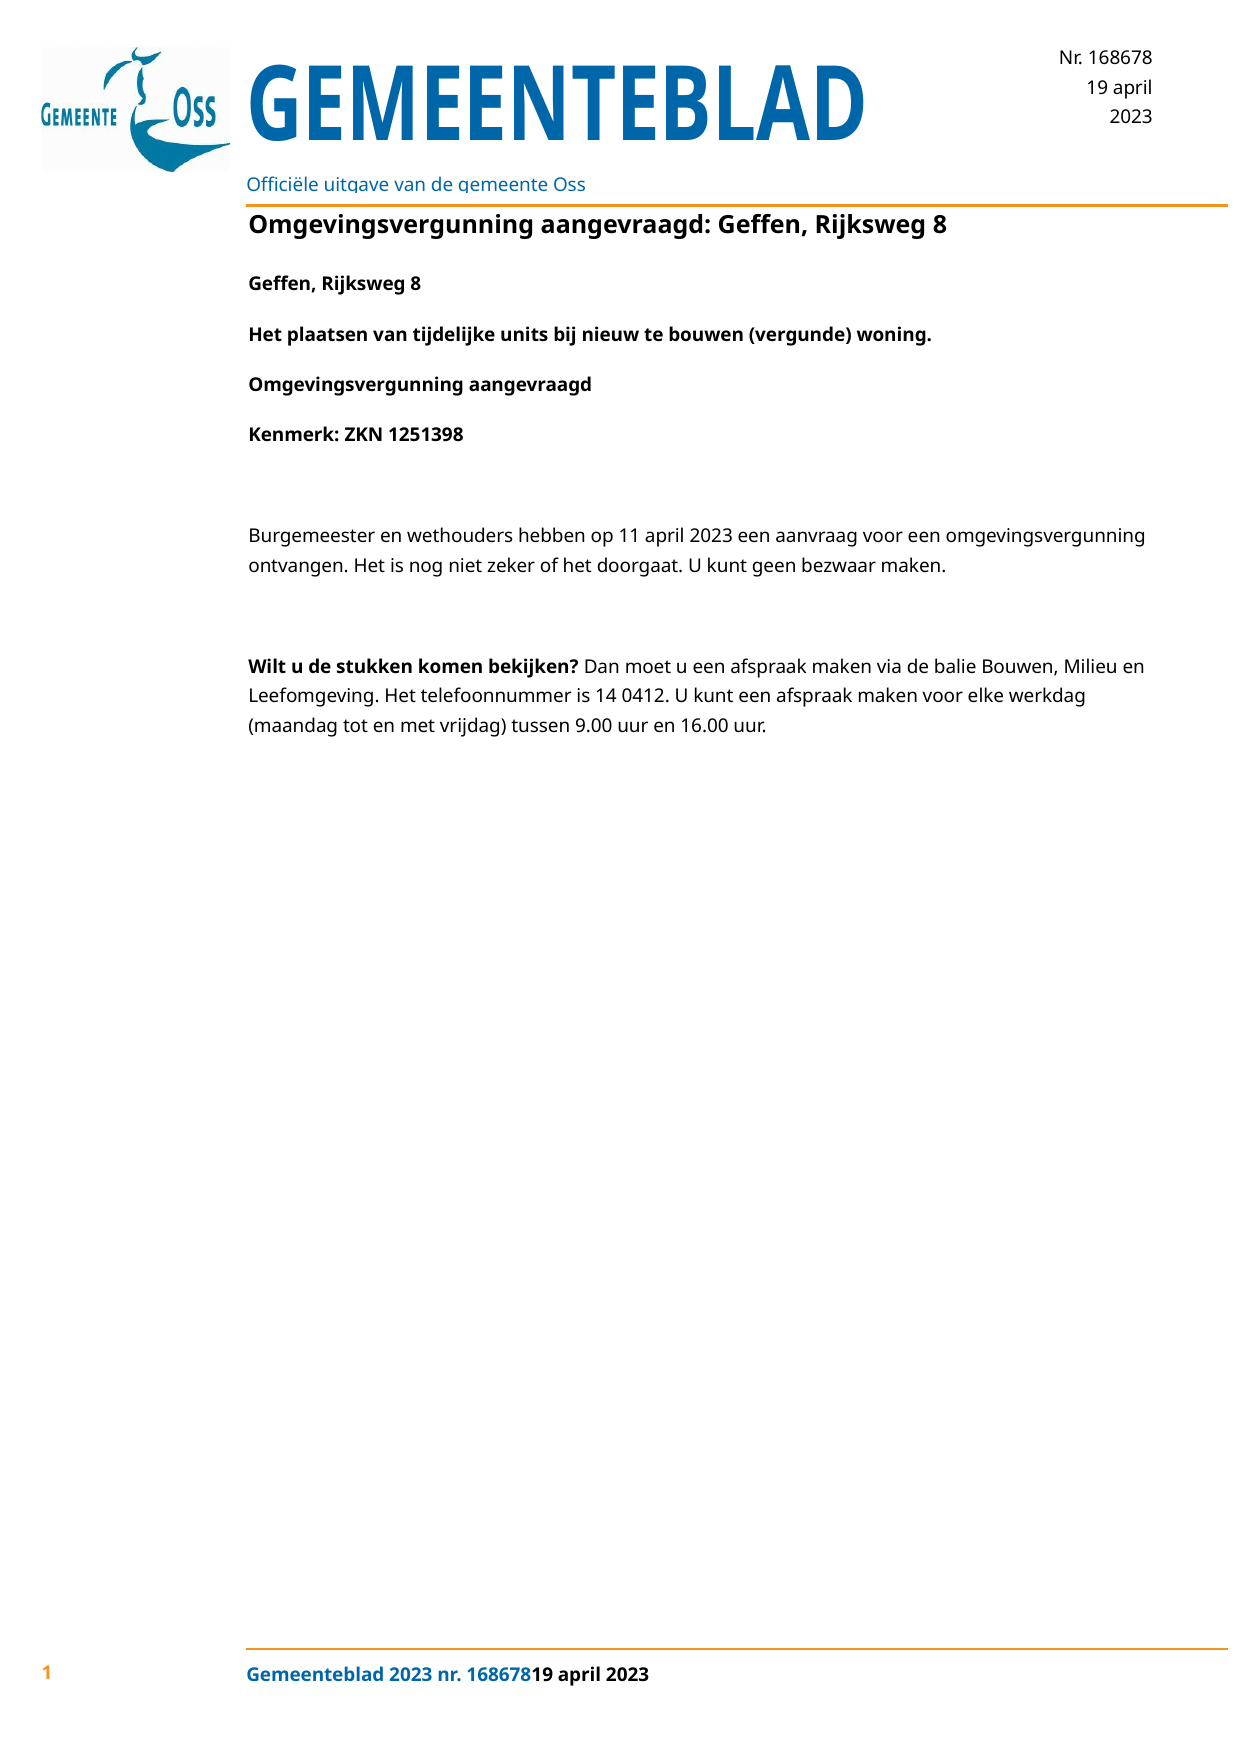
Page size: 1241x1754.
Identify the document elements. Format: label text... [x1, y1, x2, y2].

text Kenmerk: ZKN 1251398 [248, 422, 1152, 447]
text Omgevingsvergunning aangevraagd [248, 371, 1152, 397]
text Wilt u de stukken komen bekijken? Dan moet u een afspraak maken via de balie Bouwen, Milieu en Leefomgeving. Het telefoonnummer is 14 0412. U kunt een afspraak maken voor elke werkdag (maandag tot en met vrijdag) tussen 9.00 uur en 16.00 uur. [248, 653, 1152, 738]
text Burgemeester en wethouders hebben op 11 april 2023 een aanvraag voor een omgevingsvergunning ontvangen. Het is nog niet zeker of het doorgaat. U kunt geen bezwaar maken. [248, 522, 1152, 578]
text Omgevingsvergunning aangevraagd: Geffen, Rijksweg 8 [248, 207, 1152, 241]
text Geffen, Rijksweg 8 [248, 270, 1152, 296]
text Het plaatsen van tijdelijke units bij nieuw te bouwen (vergunde) woning. [248, 321, 1152, 346]
picture [41, 47, 231, 172]
